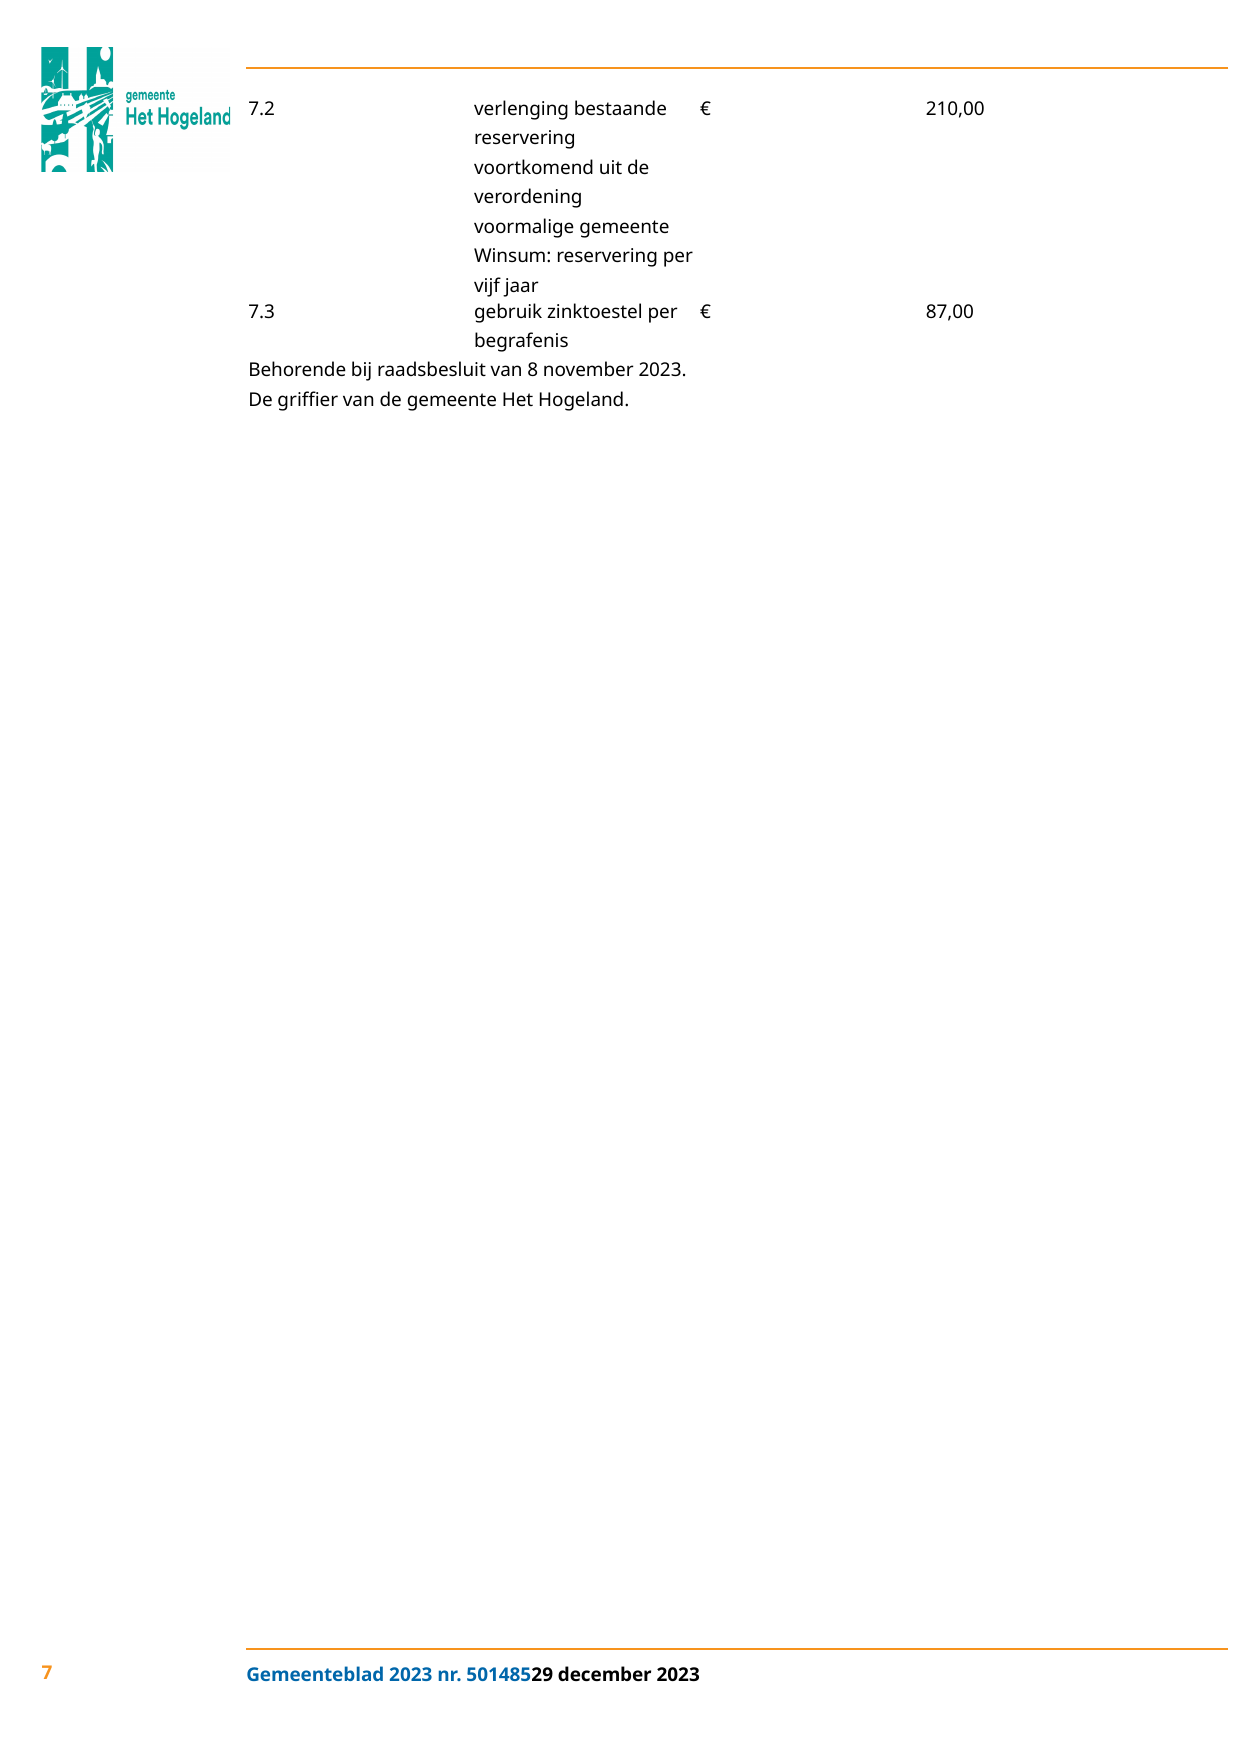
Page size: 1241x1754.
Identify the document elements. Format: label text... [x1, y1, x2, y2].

table_cell gebruik zinktoestel per begrafenis [474, 298, 700, 353]
text Behorende bij raadsbesluit van 8 november 2023. [248, 357, 1152, 382]
picture [41, 47, 231, 172]
table_cell 210,00 [926, 95, 1152, 298]
text De griffier van de gemeente Het Hogeland. [248, 386, 1152, 412]
table_cell 7.3 [248, 298, 474, 353]
table_cell 7.2 [248, 95, 474, 298]
table_cell verlenging bestaande reservering voortkomend uit de verordening voormalige gemeente Winsum: reservering per vijf jaar [474, 95, 700, 298]
table_cell € [700, 95, 926, 298]
table_cell € [700, 298, 926, 353]
table_cell 87,00 [926, 298, 1152, 353]
